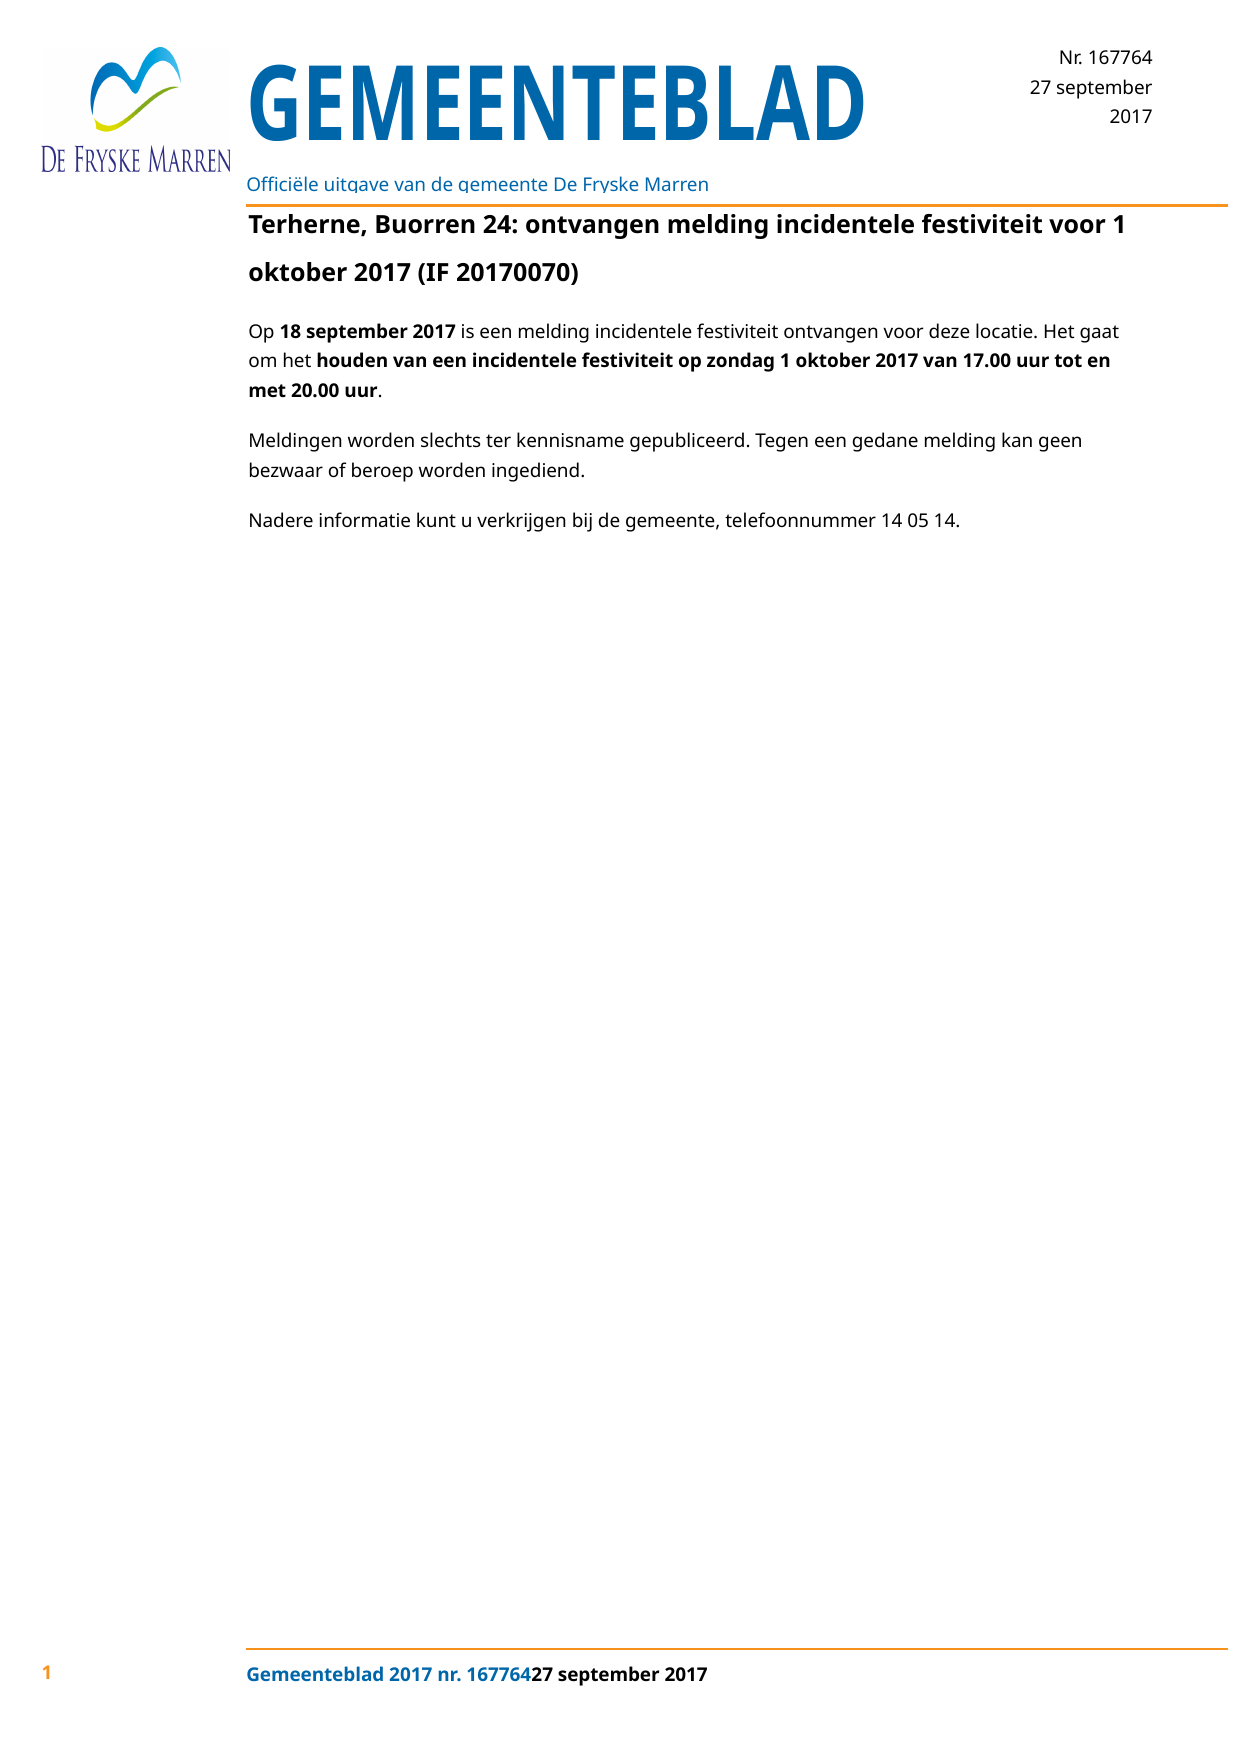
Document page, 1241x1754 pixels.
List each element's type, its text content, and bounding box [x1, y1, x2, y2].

text Nadere informatie kunt u verkrijgen bij de gemeente, telefoonnummer 14 05 14. [248, 507, 1152, 533]
picture [41, 47, 231, 172]
text Op 18 september 2017 is een melding incidentele festiviteit ontvangen voor deze locatie. Het gaat om het houden van een incidentele festiviteit op zondag 1 oktober 2017 van 17.00 uur tot en met 20.00 uur. [248, 318, 1152, 403]
text Meldingen worden slechts ter kennisname gepubliceerd. Tegen een gedane melding kan geen bezwaar of beroep worden ingediend. [248, 427, 1152, 483]
text Terherne, Buorren 24: ontvangen melding incidentele festiviteit voor 1 oktober 2017 (IF 20170070) [248, 207, 1152, 288]
